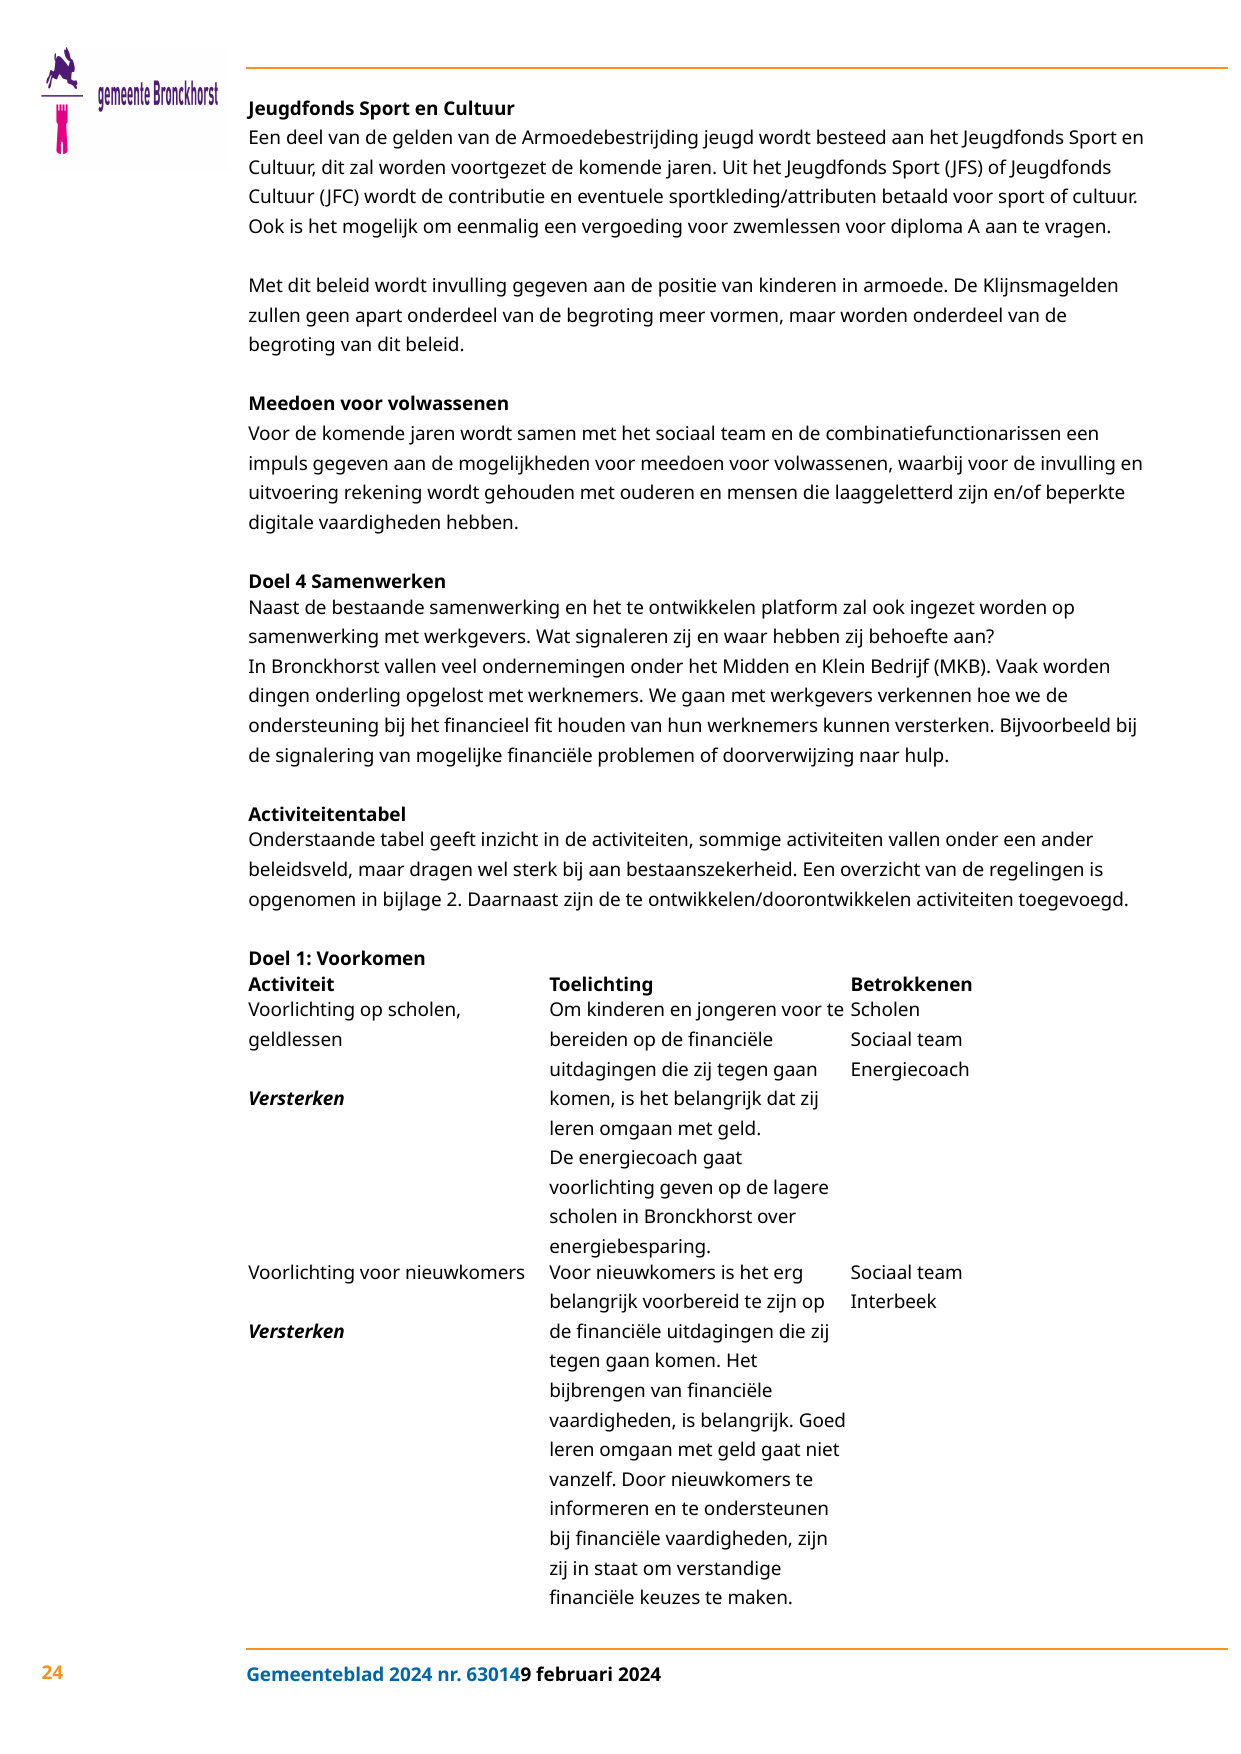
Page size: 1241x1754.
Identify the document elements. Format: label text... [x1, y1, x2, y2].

table_cell Voor nieuwkomers is het erg belangrijk voorbereid te zijn op de financiële uitdagingen die zij tegen gaan komen. Het bijbrengen van financiële vaardigheden, is belangrijk. Goed leren omgaan met geld gaat niet vanzelf. Door nieuwkomers te informeren en te ondersteunen bij financiële vaardigheden, zijn zij in staat om verstandige financiële keuzes te maken. [549, 1259, 850, 1610]
table_cell Toelichting [549, 971, 850, 997]
table_cell Scholen Sociaal team Energiecoach [850, 997, 1152, 1259]
text Naast de bestaande samenwerking en het te ontwikkelen platform zal ook ingezet worden op samenwerking met werkgevers. Wat signaleren zij en waar hebben zij behoefte aan? [248, 594, 1152, 649]
text Met dit beleid wordt invulling gegeven aan de positie van kinderen in armoede. De Klijnsmagelden zullen geen apart onderdeel van de begroting meer vormen, maar worden onderdeel van de begroting van dit beleid. [248, 272, 1152, 357]
table_cell Activiteit [248, 971, 549, 997]
text Jeugdfonds Sport en Cultuur [248, 95, 1152, 121]
picture [41, 47, 231, 172]
text Voor de komende jaren wordt samen met het sociaal team en de combinatiefunctionarissen een impuls gegeven aan de mogelijkheden voor meedoen voor volwassenen, waarbij voor de invulling en uitvoering rekening wordt gehouden met ouderen en mensen die laaggeletterd zijn en/of beperkte digitale vaardigheden hebben. [248, 420, 1152, 535]
text Doel 4 Samenwerken [248, 568, 1152, 594]
text Een deel van de gelden van de Armoedebestrijding jeugd wordt besteed aan het Jeugdfonds Sport en Cultuur, dit zal worden voortgezet de komende jaren. Uit het Jeugdfonds Sport (JFS) of Jeugdfonds Cultuur (JFC) wordt de contributie en eventuele sportkleding/attributen betaald voor sport of cultuur. Ook is het mogelijk om eenmalig een vergoeding voor zwemlessen voor diploma A aan te vragen. [248, 124, 1152, 239]
table_cell Betrokkenen [850, 971, 1152, 997]
table_cell Sociaal team Interbeek [850, 1259, 1152, 1610]
table_cell Voorlichting voor nieuwkomers Versterken [248, 1259, 549, 1610]
text Activiteitentabel [248, 801, 1152, 827]
text Onderstaande tabel geeft inzicht in de activiteiten, sommige activiteiten vallen onder een ander beleidsveld, maar dragen wel sterk bij aan bestaanszekerheid. Een overzicht van de regelingen is opgenomen in bijlage 2. Daarnaast zijn de te ontwikkelen/doorontwikkelen activiteiten toegevoegd. [248, 827, 1152, 912]
text In Bronckhorst vallen veel ondernemingen onder het Midden en Klein Bedrijf (MKB). Vaak worden dingen onderling opgelost met werknemers. We gaan met werkgevers verkennen hoe we de ondersteuning bij het financieel fit houden van hun werknemers kunnen versterken. Bijvoorbeeld bij de signalering van mogelijke financiële problemen of doorverwijzing naar hulp. [248, 653, 1152, 767]
table_cell Om kinderen en jongeren voor te bereiden op de financiële uitdagingen die zij tegen gaan komen, is het belangrijk dat zij leren omgaan met geld. De energiecoach gaat voorlichting geven op de lagere scholen in Bronckhorst over energiebesparing. [549, 997, 850, 1259]
table_cell Voorlichting op scholen, geldlessen Versterken [248, 997, 549, 1259]
text Meedoen voor volwassenen [248, 391, 1152, 416]
table_header Doel 1: Voorkomen [248, 945, 1152, 971]
